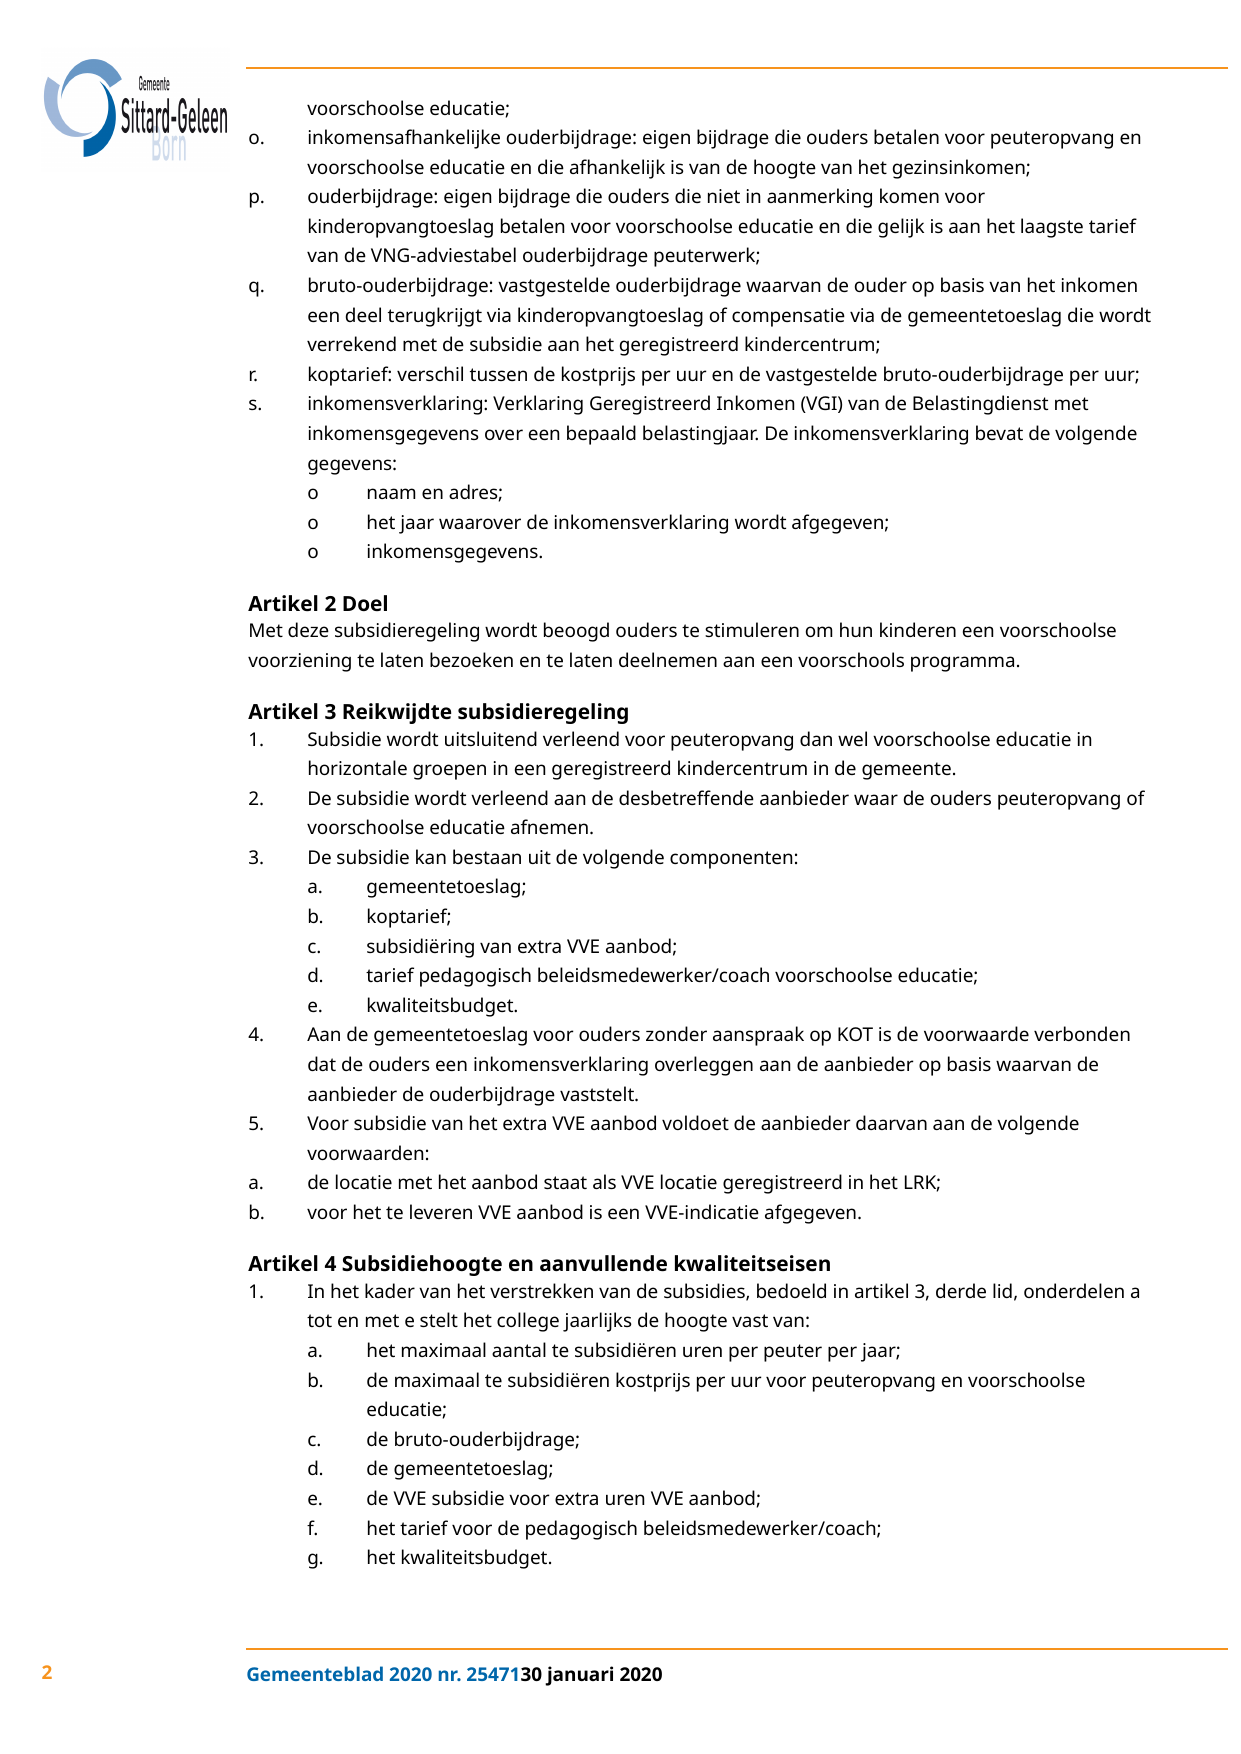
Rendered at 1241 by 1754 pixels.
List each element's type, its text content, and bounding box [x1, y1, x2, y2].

list Aan de gemeentetoeslag voor ouders zonder aanspraak op KOT is de voorwaarde verbonden dat de ouders een inkomensverklaring overleggen aan de aanbieder op basis waarvan de aanbieder de ouderbijdrage vaststelt. [248, 1022, 1152, 1107]
text Artikel 3 Reikwijdte subsidieregeling [248, 697, 1152, 726]
list inkomensafhankelijke ouderbijdrage: eigen bijdrage die ouders betalen voor peuteropvang en voorschoolse educatie en die afhankelijk is van de hoogte van het gezinsinkomen; [248, 124, 1152, 180]
list kwaliteitsbudget. [307, 992, 1152, 1018]
list voorschoolse educatie; [248, 95, 1152, 121]
text Artikel 4 Subsidiehoogte en aanvullende kwaliteitseisen [248, 1249, 1152, 1278]
list voor het te leveren VVE aanbod is een VVE-indicatie afgegeven. [248, 1199, 1152, 1225]
list de gemeentetoeslag; [307, 1456, 1152, 1481]
list Voor subsidie van het extra VVE aanbod voldoet de aanbieder daarvan aan de volgende voorwaarden: [248, 1110, 1152, 1166]
list subsidiëring van extra VVE aanbod; [307, 933, 1152, 959]
list de VVE subsidie voor extra uren VVE aanbod; [307, 1485, 1152, 1511]
list Subsidie wordt uitsluitend verleend voor peuteropvang dan wel voorschoolse educatie in horizontale groepen in een geregistreerd kindercentrum in de gemeente. [248, 726, 1152, 781]
text Artikel 2 Doel [248, 589, 1152, 617]
list De subsidie kan bestaan uit de volgende componenten: [248, 844, 1152, 870]
list koptarief; [307, 903, 1152, 929]
list tarief pedagogisch beleidsmedewerker/coach voorschoolse educatie; [307, 962, 1152, 988]
list De subsidie wordt verleend aan de desbetreffende aanbieder waar de ouders peuteropvang of voorschoolse educatie afnemen. [248, 785, 1152, 840]
text Met deze subsidieregeling wordt beoogd ouders te stimuleren om hun kinderen een voorschoolse voorziening te laten bezoeken en te laten deelnemen aan een voorschools programma. [248, 617, 1152, 673]
list ouderbijdrage: eigen bijdrage die ouders die niet in aanmerking komen voor kinderopvangtoeslag betalen voor voorschoolse educatie en die gelijk is aan het laagste tarief van de VNG-adviestabel ouderbijdrage peuterwerk; [248, 183, 1152, 268]
list koptarief: verschil tussen de kostprijs per uur en de vastgestelde bruto-ouderbijdrage per uur; [248, 361, 1152, 387]
list het maximaal aantal te subsidiëren uren per peuter per jaar; [307, 1337, 1152, 1363]
list de maximaal te subsidiëren kostprijs per uur voor peuteropvang en voorschoolse educatie; [307, 1367, 1152, 1422]
list het kwaliteitsbudget. [307, 1544, 1152, 1570]
list inkomensgegevens. [307, 538, 1152, 564]
picture [41, 47, 231, 172]
list de bruto-ouderbijdrage; [307, 1426, 1152, 1452]
list het jaar waarover de inkomensverklaring wordt afgegeven; [307, 509, 1152, 535]
list de locatie met het aanbod staat als VVE locatie geregistreerd in het LRK; [248, 1169, 1152, 1195]
list bruto-ouderbijdrage: vastgestelde ouderbijdrage waarvan de ouder op basis van het inkomen een deel terugkrijgt via kinderopvangtoeslag of compensatie via de gemeentetoeslag die wordt verrekend met de subsidie aan het geregistreerd kindercentrum; [248, 272, 1152, 357]
list het tarief voor de pedagogisch beleidsmedewerker/coach; [307, 1515, 1152, 1540]
list gemeentetoeslag; [307, 874, 1152, 899]
list naam en adres; [307, 479, 1152, 505]
list inkomensverklaring: Verklaring Geregistreerd Inkomen (VGI) van de Belastingdienst met inkomensgegevens over een bepaald belastingjaar. De inkomensverklaring bevat de volgende gegevens: [248, 391, 1152, 476]
list In het kader van het verstrekken van de subsidies, bedoeld in artikel 3, derde lid, onderdelen a tot en met e stelt het college jaarlijks de hoogte vast van: [248, 1278, 1152, 1333]
